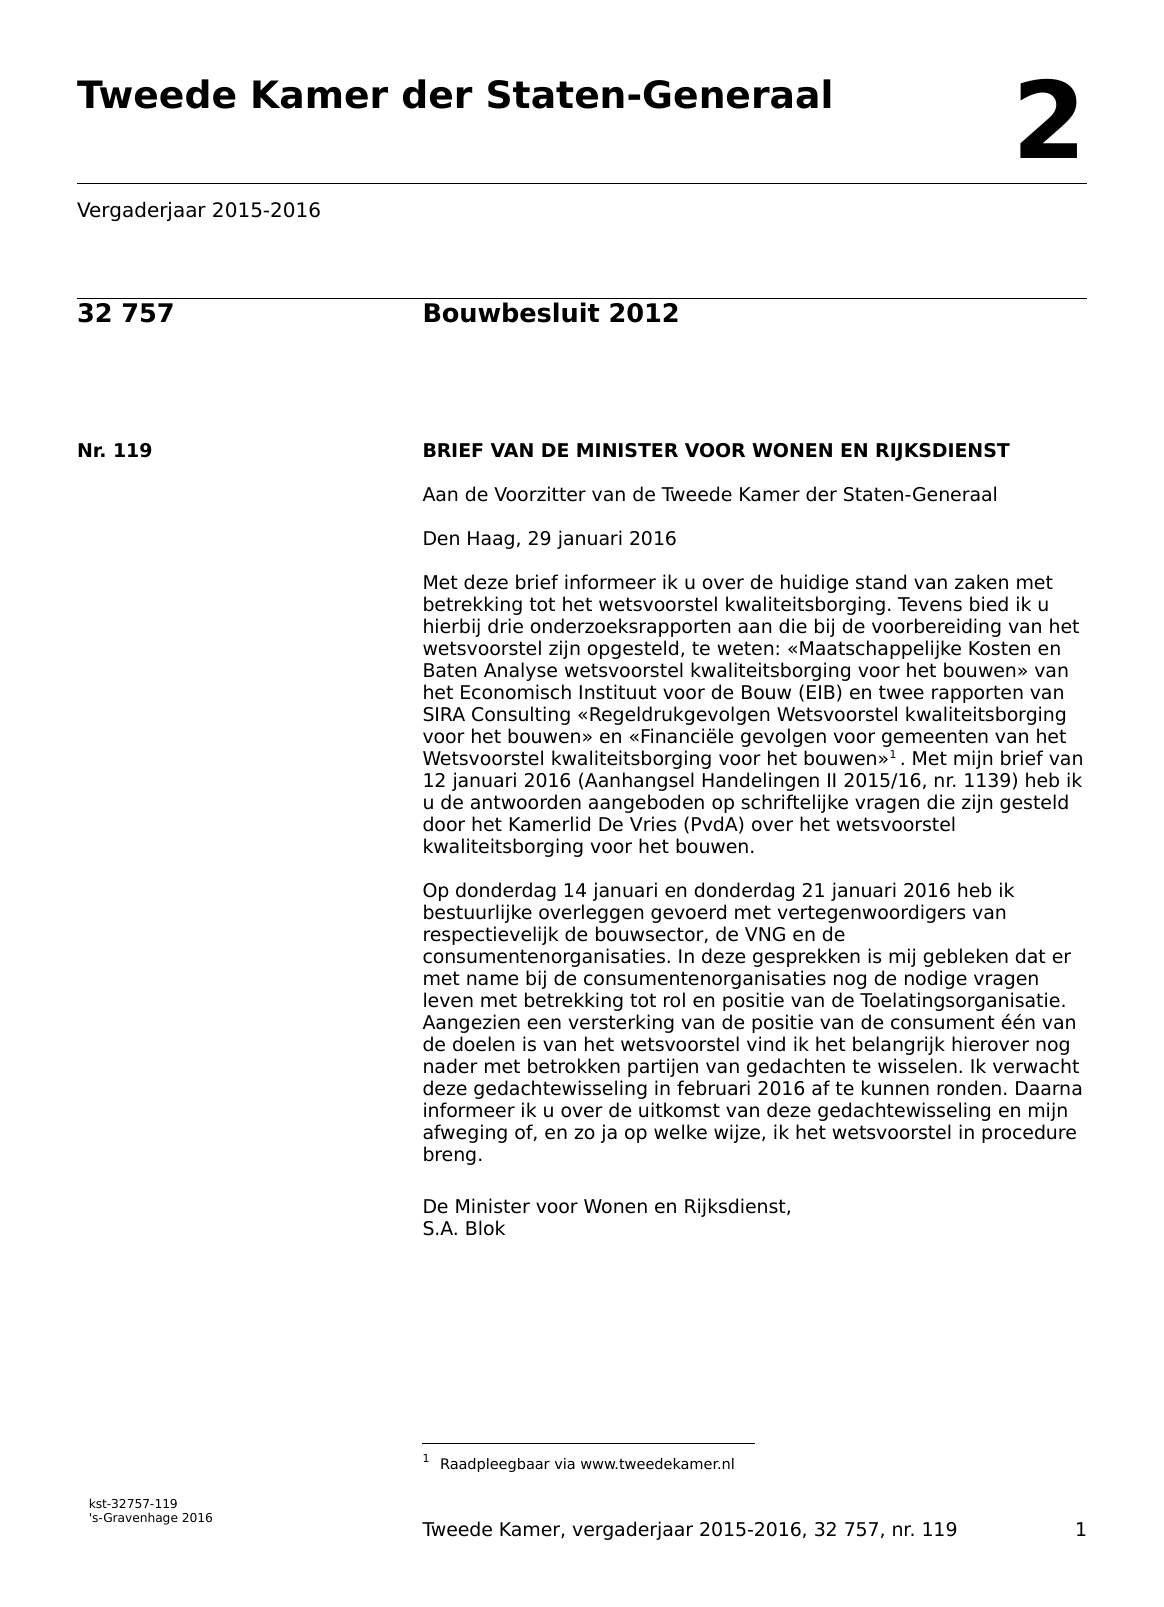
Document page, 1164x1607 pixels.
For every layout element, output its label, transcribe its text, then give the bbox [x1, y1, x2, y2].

text Raadpleegbaar via www.tweedekamer.nl [422, 1452, 1087, 1474]
table_header Tweede Kamer der Staten-Generaal [77, 59, 886, 183]
text 's-Gravenhage 2016 [88, 1511, 323, 1525]
table_header 2 [886, 59, 1087, 183]
subtitle 32 757 Bouwbesluit 2012 [77, 299, 1087, 329]
text Aan de Voorzitter van de Tweede Kamer der Staten-Generaal [422, 484, 1087, 506]
text Met deze brief informeer ik u over de huidige stand van zaken met betrekking tot het wetsvoorstel kwaliteitsborging. Tevens bied ik u hierbij drie onderzoeksrapporten aan die bij de voorbereiding van het wetsvoorstel zijn opgesteld, te weten: «Maatschappelijke Kosten en Baten Analyse wetsvoorstel kwaliteitsborging voor het bouwen» van het Economisch Instituut voor de Bouw (EIB) en twee rapporten van SIRA Consulting «Regeldrukgevolgen Wetsvoorstel kwaliteitsborging voor het bouwen» en «Financiële gevolgen voor gemeenten van het Wetsvoorstel kwaliteitsborging voor het bouwen». Met mijn brief van 12 januari 2016 (Aanhangsel Handelingen II 2015/16, nr. 1139) heb ik u de antwoorden aangeboden op schriftelijke vragen die zijn gesteld door het Kamerlid De Vries (PvdA) over het wetsvoorstel kwaliteitsborging voor het bouwen. [422, 572, 1087, 858]
subtitle Nr. 119 BRIEF VAN DE MINISTER VOOR WONEN EN RIJKSDIENST [77, 440, 1087, 462]
text Op donderdag 14 januari en donderdag 21 januari 2016 heb ik bestuurlijke overleggen gevoerd met vertegenwoordigers van respectievelijk de bouwsector, de VNG en de consumentenorganisaties. In deze gesprekken is mij gebleken dat er met name bij de consumentenorganisaties nog de nodige vragen leven met betrekking tot rol en positie van de Toelatingsorganisatie. Aangezien een versterking van de positie van de consument één van de doelen is van het wetsvoorstel vind ik het belangrijk hierover nog nader met betrokken partijen van gedachten te wisselen. Ik verwacht deze gedachtewisseling in februari 2016 af te kunnen ronden. Daarna informeer ik u over de uitkomst van deze gedachtewisseling en mijn afweging of, en zo ja op welke wijze, ik het wetsvoorstel in procedure breng. [422, 880, 1087, 1166]
text kst-32757-119 [88, 1497, 323, 1511]
text De Minister voor Wonen en Rijksdienst, S.A. Blok [422, 1196, 1087, 1240]
table_cell Vergaderjaar 2015-2016 [77, 184, 1087, 298]
text Den Haag, 29 januari 2016 [422, 528, 1087, 550]
